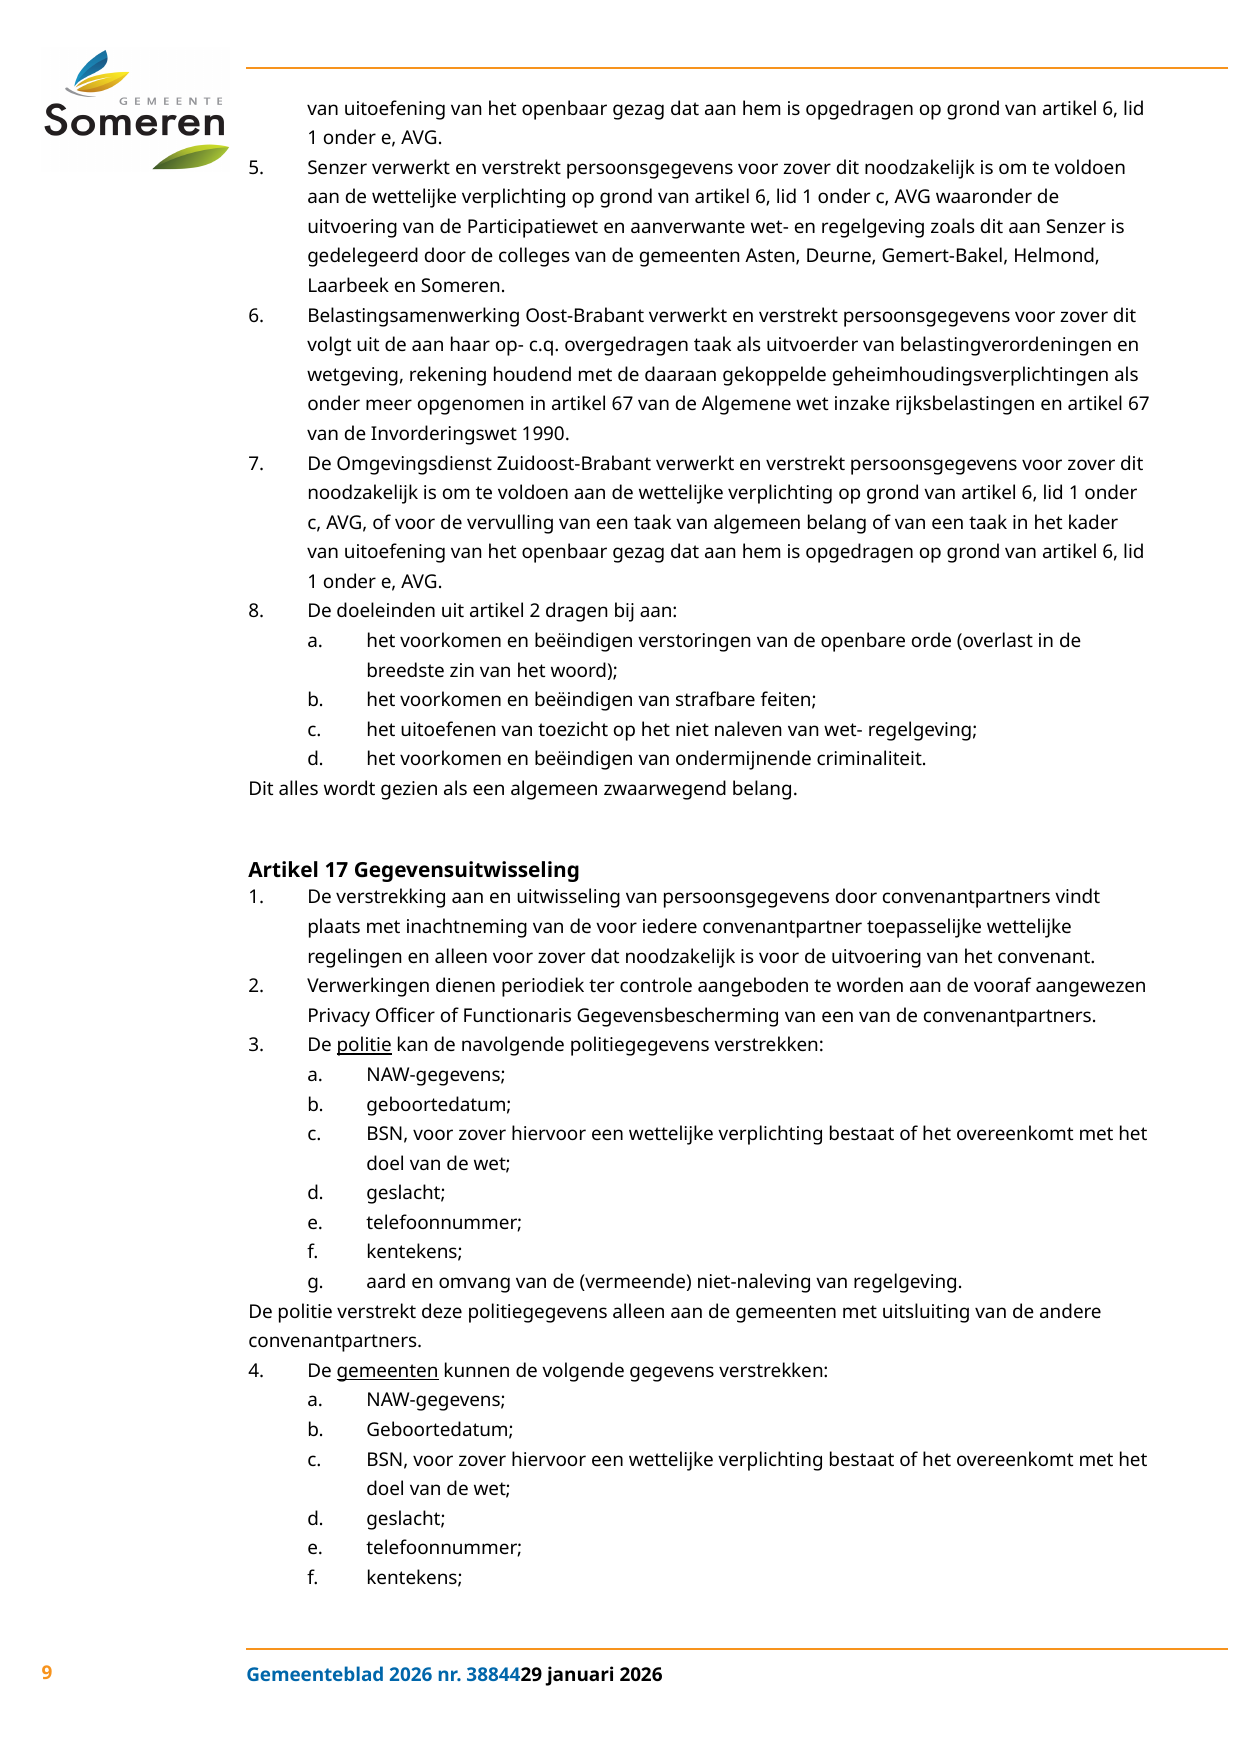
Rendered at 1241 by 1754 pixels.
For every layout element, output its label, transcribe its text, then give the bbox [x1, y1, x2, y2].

list De verstrekking aan en uitwisseling van persoonsgegevens door convenantpartners vindt plaats met inachtneming van de voor iedere convenantpartner toepasselijke wettelijke regelingen en alleen voor zover dat noodzakelijk is voor de uitvoering van het convenant. [248, 884, 1152, 968]
list kentekens; [307, 1239, 1152, 1264]
list geslacht; [307, 1179, 1152, 1205]
picture [41, 47, 231, 172]
text Dit alles wordt gezien als een algemeen zwaarwegend belang. [248, 775, 1152, 801]
list geslacht; [307, 1505, 1152, 1531]
text Artikel 17 Gegevensuitwisseling [248, 855, 1152, 884]
list NAW-gegevens; [307, 1061, 1152, 1087]
list De politie kan de navolgende politiegegevens verstrekken: [248, 1032, 1152, 1057]
list De Omgevingsdienst Zuidoost-Brabant verwerkt en verstrekt persoonsgegevens voor zover dit noodzakelijk is om te voldoen aan de wettelijke verplichting op grond van artikel 6, lid 1 onder c, AVG, of voor de vervulling van een taak van algemeen belang of van een taak in het kader van uitoefening van het openbaar gezag dat aan hem is opgedragen op grond van artikel 6, lid 1 onder e, AVG. [248, 450, 1152, 594]
list BSN, voor zover hiervoor een wettelijke verplichting bestaat of het overeenkomt met het doel van de wet; [307, 1120, 1152, 1176]
list het uitoefenen van toezicht op het niet naleven van wet- regelgeving; [307, 716, 1152, 742]
list Senzer verwerkt en verstrekt persoonsgegevens voor zover dit noodzakelijk is om te voldoen aan de wettelijke verplichting op grond van artikel 6, lid 1 onder c, AVG waaronder de uitvoering van de Participatiewet en aanverwante wet- en regelgeving zoals dit aan Senzer is gedelegeerd door de colleges van de gemeenten Asten, Deurne, Gemert-Bakel, Helmond, Laarbeek en Someren. [248, 154, 1152, 298]
list Verwerkingen dienen periodiek ter controle aangeboden te worden aan de vooraf aangewezen Privacy Officer of Functionaris Gegevensbescherming van een van de convenantpartners. [248, 972, 1152, 1028]
list BSN, voor zover hiervoor een wettelijke verplichting bestaat of het overeenkomt met het doel van de wet; [307, 1446, 1152, 1501]
list NAW-gegevens; [307, 1387, 1152, 1412]
list aard en omvang van de (vermeende) niet-naleving van regelgeving. [307, 1268, 1152, 1294]
text De politie verstrekt deze politiegegevens alleen aan de gemeenten met uitsluiting van de andere convenantpartners. [248, 1298, 1152, 1353]
list het voorkomen en beëindigen van strafbare feiten; [307, 686, 1152, 712]
list van uitoefening van het openbaar gezag dat aan hem is opgedragen op grond van artikel 6, lid 1 onder e, AVG. [248, 95, 1152, 150]
list telefoonnummer; [307, 1534, 1152, 1560]
list Belastingsamenwerking Oost-Brabant verwerkt en verstrekt persoonsgegevens voor zover dit volgt uit de aan haar op- c.q. overgedragen taak als uitvoerder van belastingverordeningen en wetgeving, rekening houdend met de daaraan gekoppelde geheimhoudingsverplichtingen als onder meer opgenomen in artikel 67 van de Algemene wet inzake rijksbelastingen en artikel 67 van de Invorderingswet 1990. [248, 302, 1152, 446]
list telefoonnummer; [307, 1209, 1152, 1235]
list De gemeenten kunnen de volgende gegevens verstrekken: [248, 1357, 1152, 1383]
list geboortedatum; [307, 1091, 1152, 1116]
list het voorkomen en beëindigen van ondermijnende criminaliteit. [307, 746, 1152, 771]
list De doeleinden uit artikel 2 dragen bij aan: [248, 598, 1152, 623]
list kentekens; [307, 1564, 1152, 1590]
list het voorkomen en beëindigen verstoringen van de openbare orde (overlast in de breedste zin van het woord); [307, 627, 1152, 683]
list Geboortedatum; [307, 1416, 1152, 1442]
